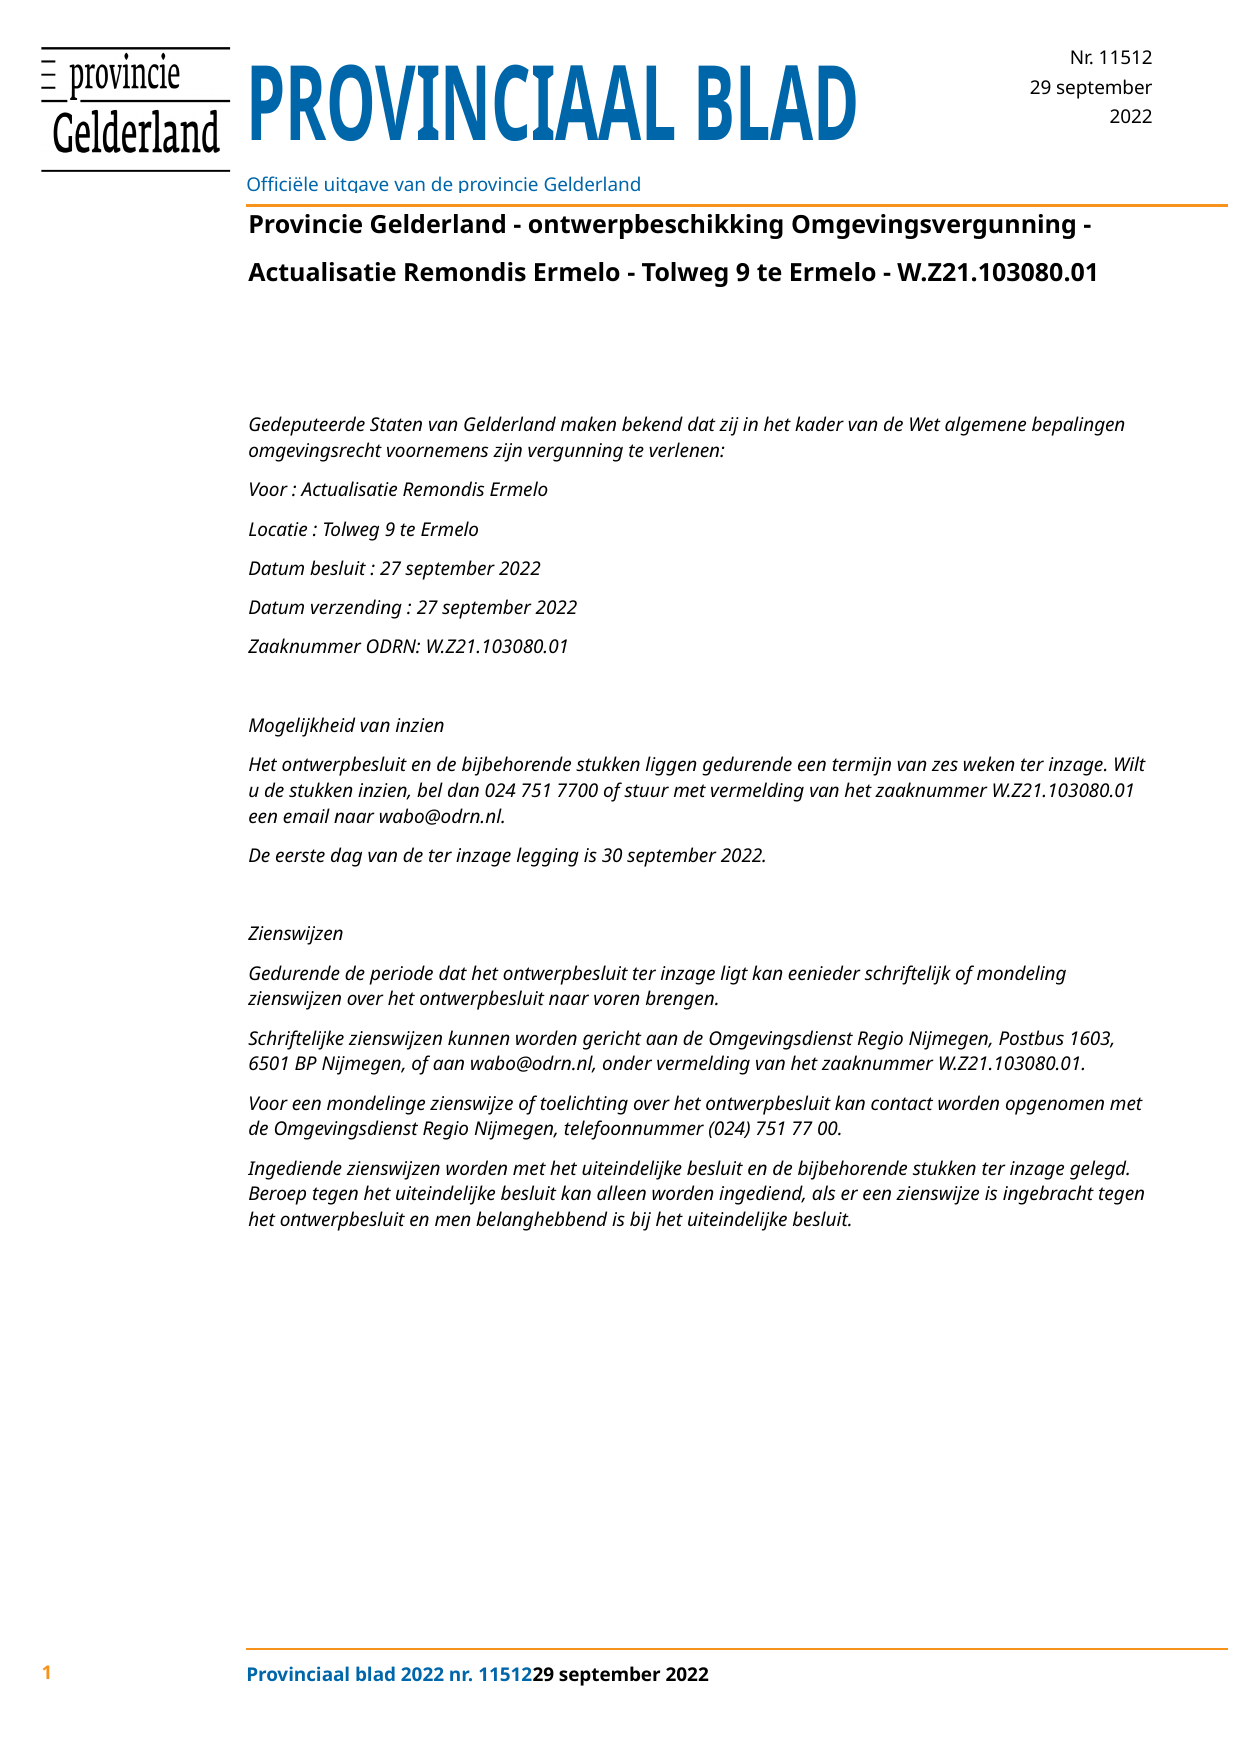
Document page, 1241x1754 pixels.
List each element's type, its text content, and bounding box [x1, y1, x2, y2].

text Voor : Actualisatie Remondis Ermelo [248, 476, 1152, 502]
text Zienswijzen [248, 921, 1152, 946]
text Schriftelijke zienswijzen kunnen worden gericht aan de Omgevingsdienst Regio Nijmegen, Postbus 1603, 6501 BP Nijmegen, of aan wabo@odrn.nl, onder vermelding van het zaaknummer W.Z21.103080.01. [248, 1025, 1152, 1076]
text Gedeputeerde Staten van Gelderland maken bekend dat zij in het kader van de Wet algemene bepalingen omgevingsrecht voornemens zijn vergunning te verlenen: [248, 411, 1152, 463]
text Datum verzending : 27 september 2022 [248, 594, 1152, 620]
text Zaaknummer ODRN: W.Z21.103080.01 [248, 633, 1152, 659]
text De eerste dag van de ter inzage legging is 30 september 2022. [248, 842, 1152, 868]
text Gedurende de periode dat het ontwerpbesluit ter inzage ligt kan eenieder schriftelijk of mondeling zienswijzen over het ontwerpbesluit naar voren brengen. [248, 960, 1152, 1011]
picture [41, 47, 231, 172]
text Het ontwerpbesluit en de bijbehorende stukken liggen gedurende een termijn van zes weken ter inzage. Wilt u de stukken inzien, bel dan 024 751 7700 of stuur met vermelding van het zaaknummer W.Z21.103080.01 een email naar wabo@odrn.nl. [248, 751, 1152, 828]
text Provincie Gelderland - ontwerpbeschikking Omgevingsvergunning - Actualisatie Remondis Ermelo - Tolweg 9 te Ermelo - W.Z21.103080.01 [248, 207, 1152, 288]
text Ingediende zienswijzen worden met het uiteindelijke besluit en de bijbehorende stukken ter inzage gelegd. Beroep tegen het uiteindelijke besluit kan alleen worden ingediend, als er een zienswijze is ingebracht tegen het ontwerpbesluit en men belanghebbend is bij het uiteindelijke besluit. [248, 1155, 1152, 1232]
text Datum besluit : 27 september 2022 [248, 555, 1152, 581]
text Mogelijkheid van inzien [248, 712, 1152, 738]
text Locatie : Tolweg 9 te Ermelo [248, 516, 1152, 541]
text Voor een mondelinge zienswijze of toelichting over het ontwerpbesluit kan contact worden opgenomen met de Omgevingsdienst Regio Nijmegen, telefoonnummer (024) 751 77 00. [248, 1090, 1152, 1141]
